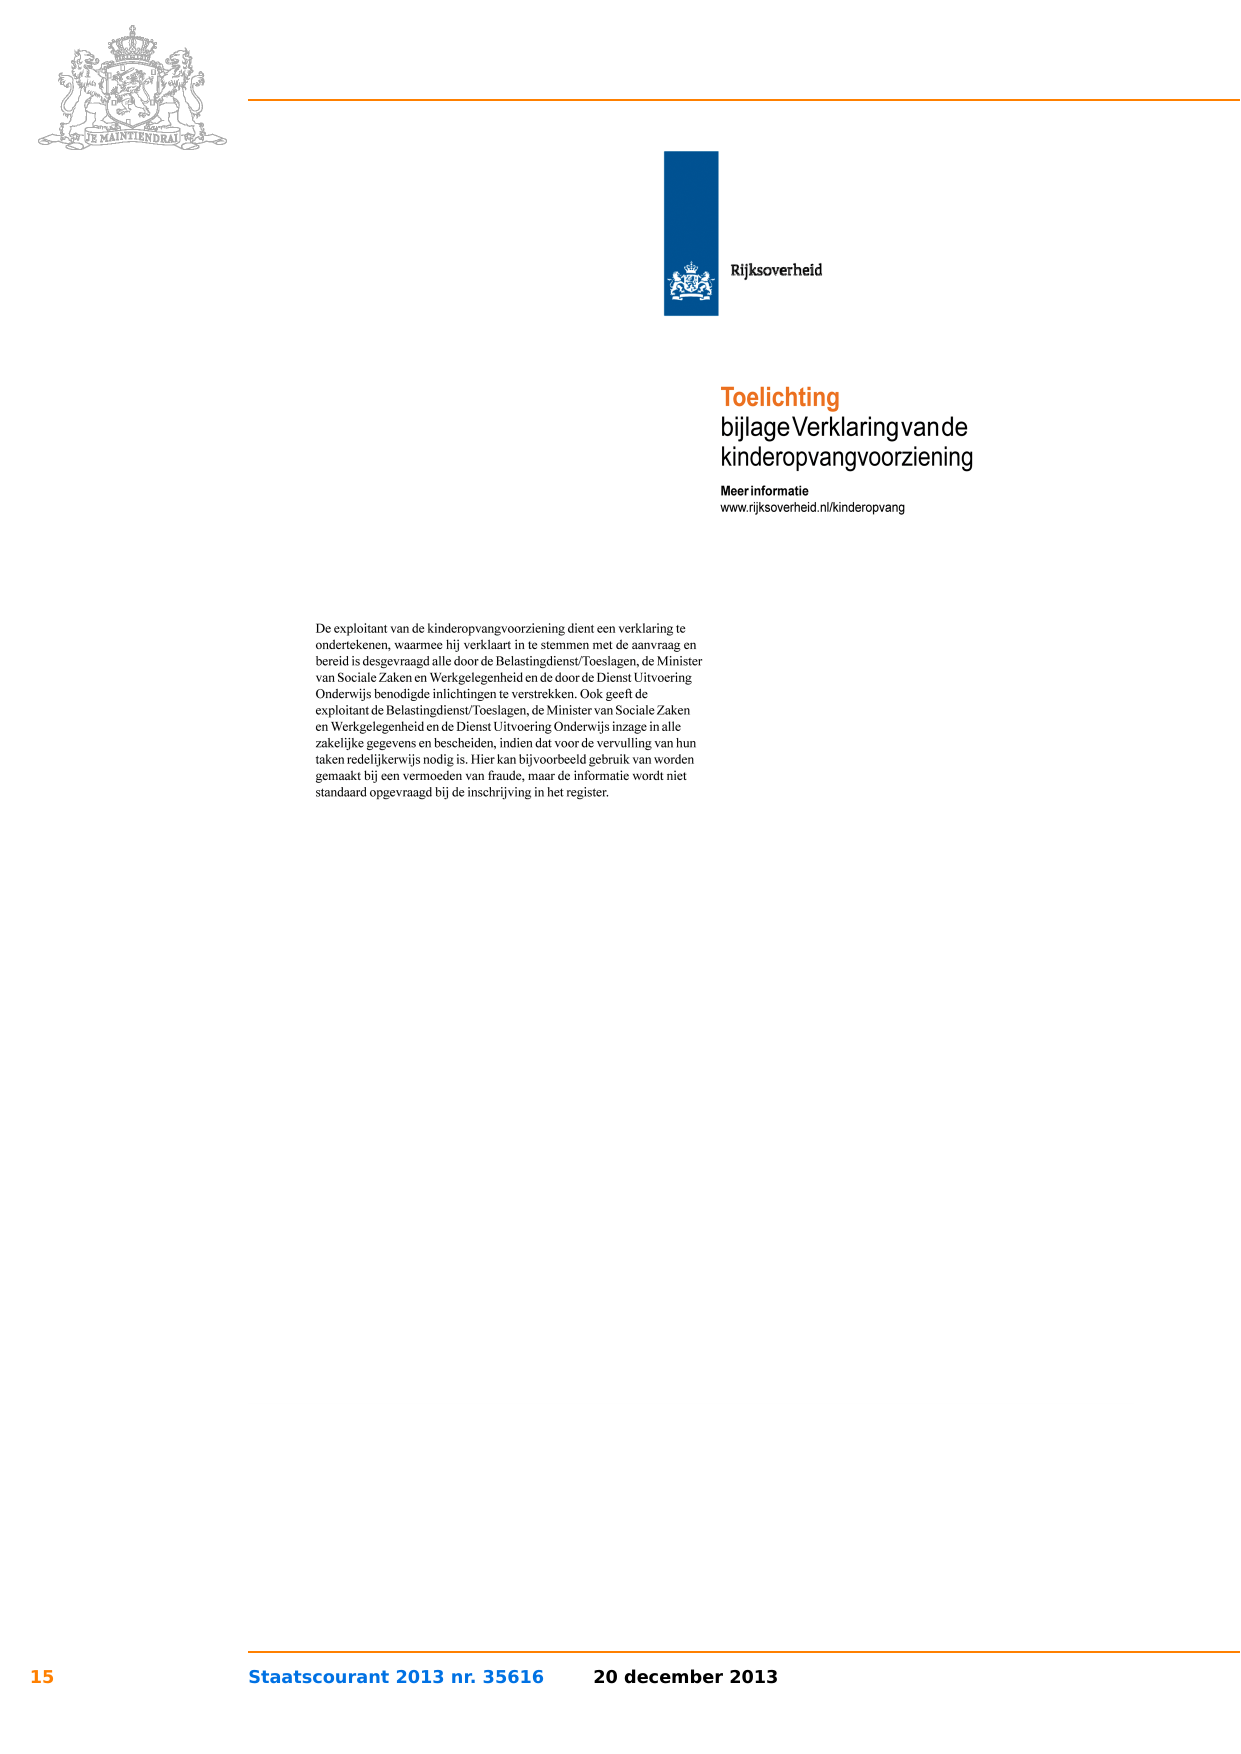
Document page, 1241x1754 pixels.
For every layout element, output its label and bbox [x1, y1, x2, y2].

picture [38, 25, 227, 150]
picture [248, 151, 1134, 1404]
